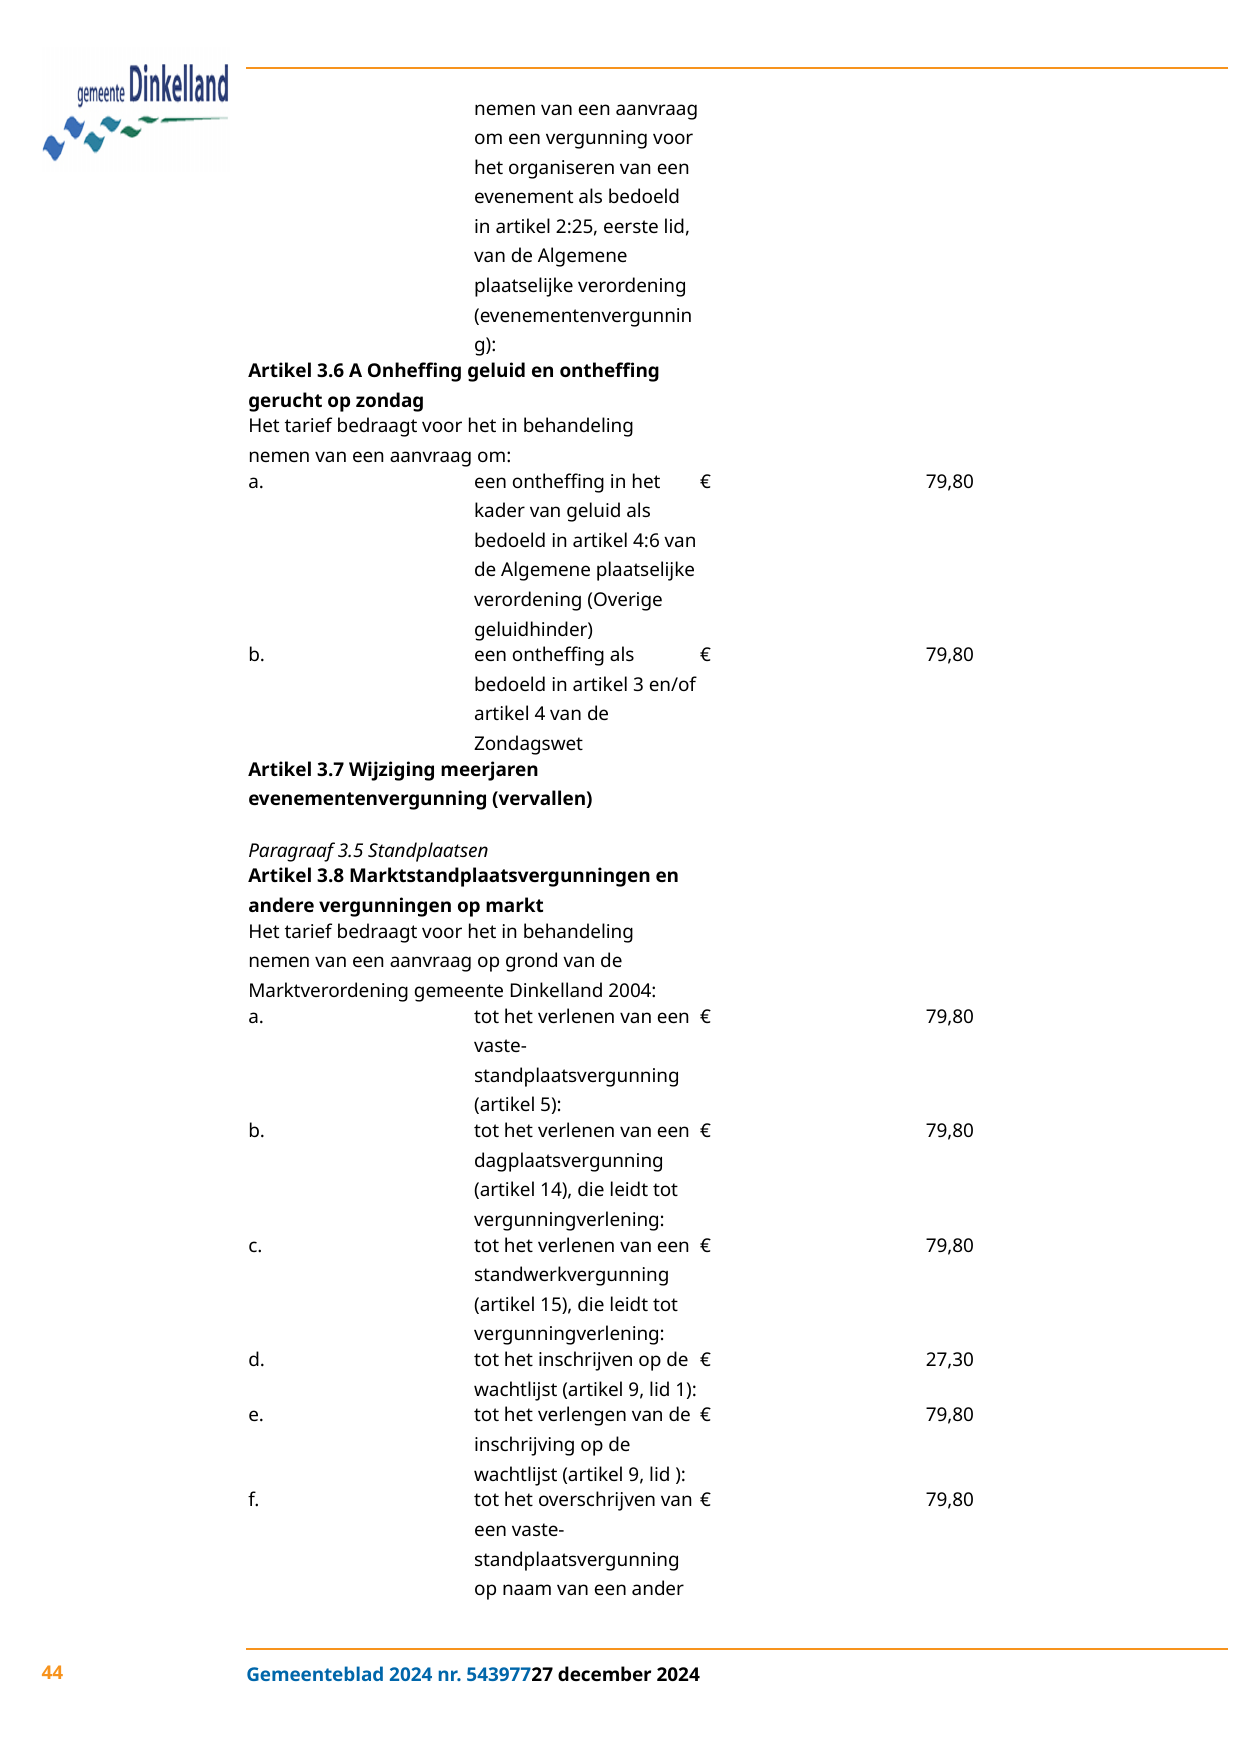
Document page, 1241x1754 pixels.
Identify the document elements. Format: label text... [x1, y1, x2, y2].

table_cell een ontheffing in het kader van geluid als bedoeld in artikel 4:6 van de Algemene plaatselijke verordening (Overige geluidhinder) [474, 468, 700, 641]
table_cell Paragraaf 3.5 Standplaatsen [248, 837, 700, 863]
table_cell tot het overschrijven van een vaste-standplaatsvergunning op naam van een ander [474, 1487, 700, 1601]
table_cell [700, 918, 926, 1003]
table_cell € [700, 1118, 926, 1232]
table_cell 79,80 [926, 1003, 1152, 1117]
table_cell b. [248, 641, 474, 756]
table_cell € [700, 468, 926, 641]
table_cell Het tarief bedraagt voor het in behandeling nemen van een aanvraag op grond van de Marktverordening gemeente Dinkelland 2004: [248, 918, 700, 1003]
table_cell tot het inschrijven op de wachtlijst (artikel 9, lid 1): [474, 1346, 700, 1402]
table_cell [926, 837, 1152, 863]
table_cell [474, 811, 700, 837]
table_cell [700, 837, 926, 863]
table_cell [926, 918, 1152, 1003]
table_cell [926, 95, 1152, 357]
table_cell [248, 811, 474, 837]
table_cell [700, 357, 926, 412]
table_cell Het tarief bedraagt voor het in behandeling nemen van een aanvraag om: [248, 413, 700, 468]
table_cell € [700, 1346, 926, 1402]
table_cell f. [248, 1487, 474, 1601]
table_cell € [700, 1003, 926, 1117]
table_cell a. [248, 468, 474, 641]
table_cell Artikel 3.7 Wijziging meerjaren evenementenvergunning (vervallen) [248, 756, 700, 811]
table_cell [248, 95, 474, 357]
table_cell 79,80 [926, 1487, 1152, 1601]
table_cell Artikel 3.6 A Onheffing geluid en ontheffing gerucht op zondag [248, 357, 700, 412]
table_cell nemen van een aanvraag om een vergunning voor het organiseren van een evenement als bedoeld in artikel 2:25, eerste lid, van de Algemene plaatselijke verordening (evenementenvergunning): [474, 95, 700, 357]
table_cell [926, 811, 1152, 837]
table_cell Artikel 3.8 Marktstandplaatsvergunningen en andere vergunningen op markt [248, 863, 700, 918]
table_cell [700, 95, 926, 357]
table_cell tot het verlenen van een vaste-standplaatsvergunning (artikel 5): [474, 1003, 700, 1117]
table_cell 79,80 [926, 1232, 1152, 1346]
table_cell € [700, 1487, 926, 1601]
table_cell € [700, 1402, 926, 1487]
table_cell [700, 413, 926, 468]
table_cell € [700, 1232, 926, 1346]
table_cell tot het verlengen van de inschrijving op de wachtlijst (artikel 9, lid ): [474, 1402, 700, 1487]
table_cell a. [248, 1003, 474, 1117]
table_cell € [700, 641, 926, 756]
table_cell 79,80 [926, 1402, 1152, 1487]
table_cell [700, 756, 926, 811]
table_cell b. [248, 1118, 474, 1232]
table_cell 79,80 [926, 641, 1152, 756]
table_cell tot het verlenen van een dagplaatsvergunning (artikel 14), die leidt tot vergunningverlening: [474, 1118, 700, 1232]
table_cell tot het verlenen van een standwerkvergunning (artikel 15), die leidt tot vergunningverlening: [474, 1232, 700, 1346]
table_cell een ontheffing als bedoeld in artikel 3 en/of artikel 4 van de Zondagswet [474, 641, 700, 756]
table_cell [926, 863, 1152, 918]
table_cell 79,80 [926, 468, 1152, 641]
table_cell d. [248, 1346, 474, 1402]
table_cell e. [248, 1402, 474, 1487]
table_cell [700, 811, 926, 837]
picture [41, 47, 231, 172]
table_cell [926, 357, 1152, 412]
table_cell c. [248, 1232, 474, 1346]
table_cell 27,30 [926, 1346, 1152, 1402]
table_cell [926, 756, 1152, 811]
table_cell [700, 863, 926, 918]
table_cell [926, 413, 1152, 468]
table_cell 79,80 [926, 1118, 1152, 1232]
